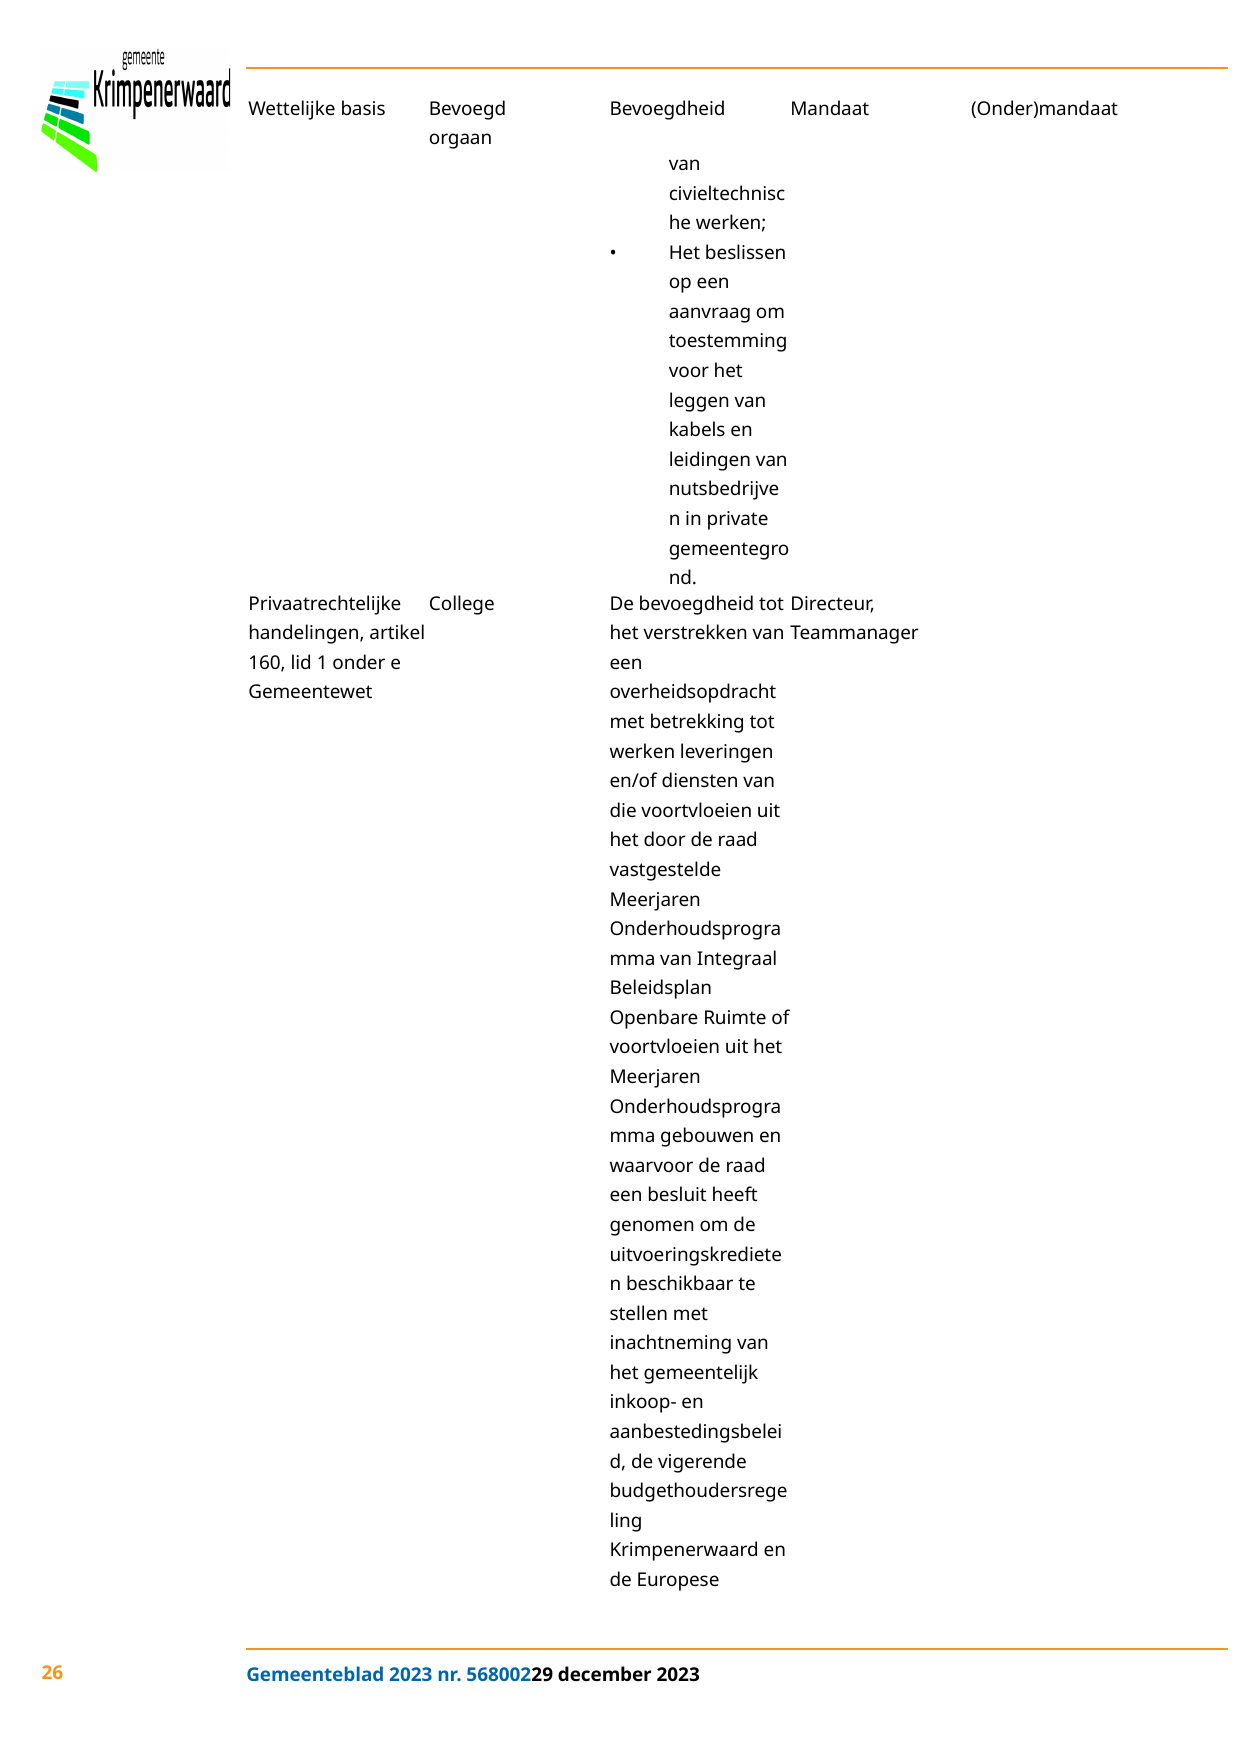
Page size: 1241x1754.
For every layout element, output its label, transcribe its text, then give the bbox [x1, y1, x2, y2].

table_header Mandaat [790, 95, 971, 150]
table_cell [971, 590, 1152, 1592]
table_cell [790, 150, 971, 590]
table_cell De bevoegdheid tot het verstrekken van een overheidsopdracht met betrekking tot werken leveringen en/of diensten van die voortvloeien uit het door de raad vastgestelde Meerjaren Onderhoudsprogramma van Integraal Beleidsplan Openbare Ruimte of voortvloeien uit het Meerjaren Onderhoudsprogramma gebouwen en waarvoor de raad een besluit heeft genomen om de uitvoeringskredieten beschikbaar te stellen met inachtneming van het gemeentelijk inkoop- en aanbestedingsbeleid, de vigerende budgethoudersregeling Krimpenerwaard en de Europese [609, 590, 790, 1592]
picture [41, 47, 231, 172]
table_header Bevoegd orgaan [429, 95, 609, 150]
table_cell [248, 150, 429, 590]
table_header Bevoegdheid [609, 95, 790, 150]
table_cell [971, 150, 1152, 590]
table_cell [429, 150, 609, 590]
table_cell Directeur, Teammanager [790, 590, 971, 1592]
table_header Wettelijke basis [248, 95, 429, 150]
table_cell van civieltechnische werken; Het beslissen op een aanvraag om toestemming voor het leggen van kabels en leidingen van nutsbedrijven in private gemeentegrond. [609, 150, 790, 590]
table_cell Privaatrechtelijke handelingen, artikel 160, lid 1 onder e Gemeentewet [248, 590, 429, 1592]
table_cell College [429, 590, 609, 1592]
table_header (Onder)mandaat [971, 95, 1152, 150]
